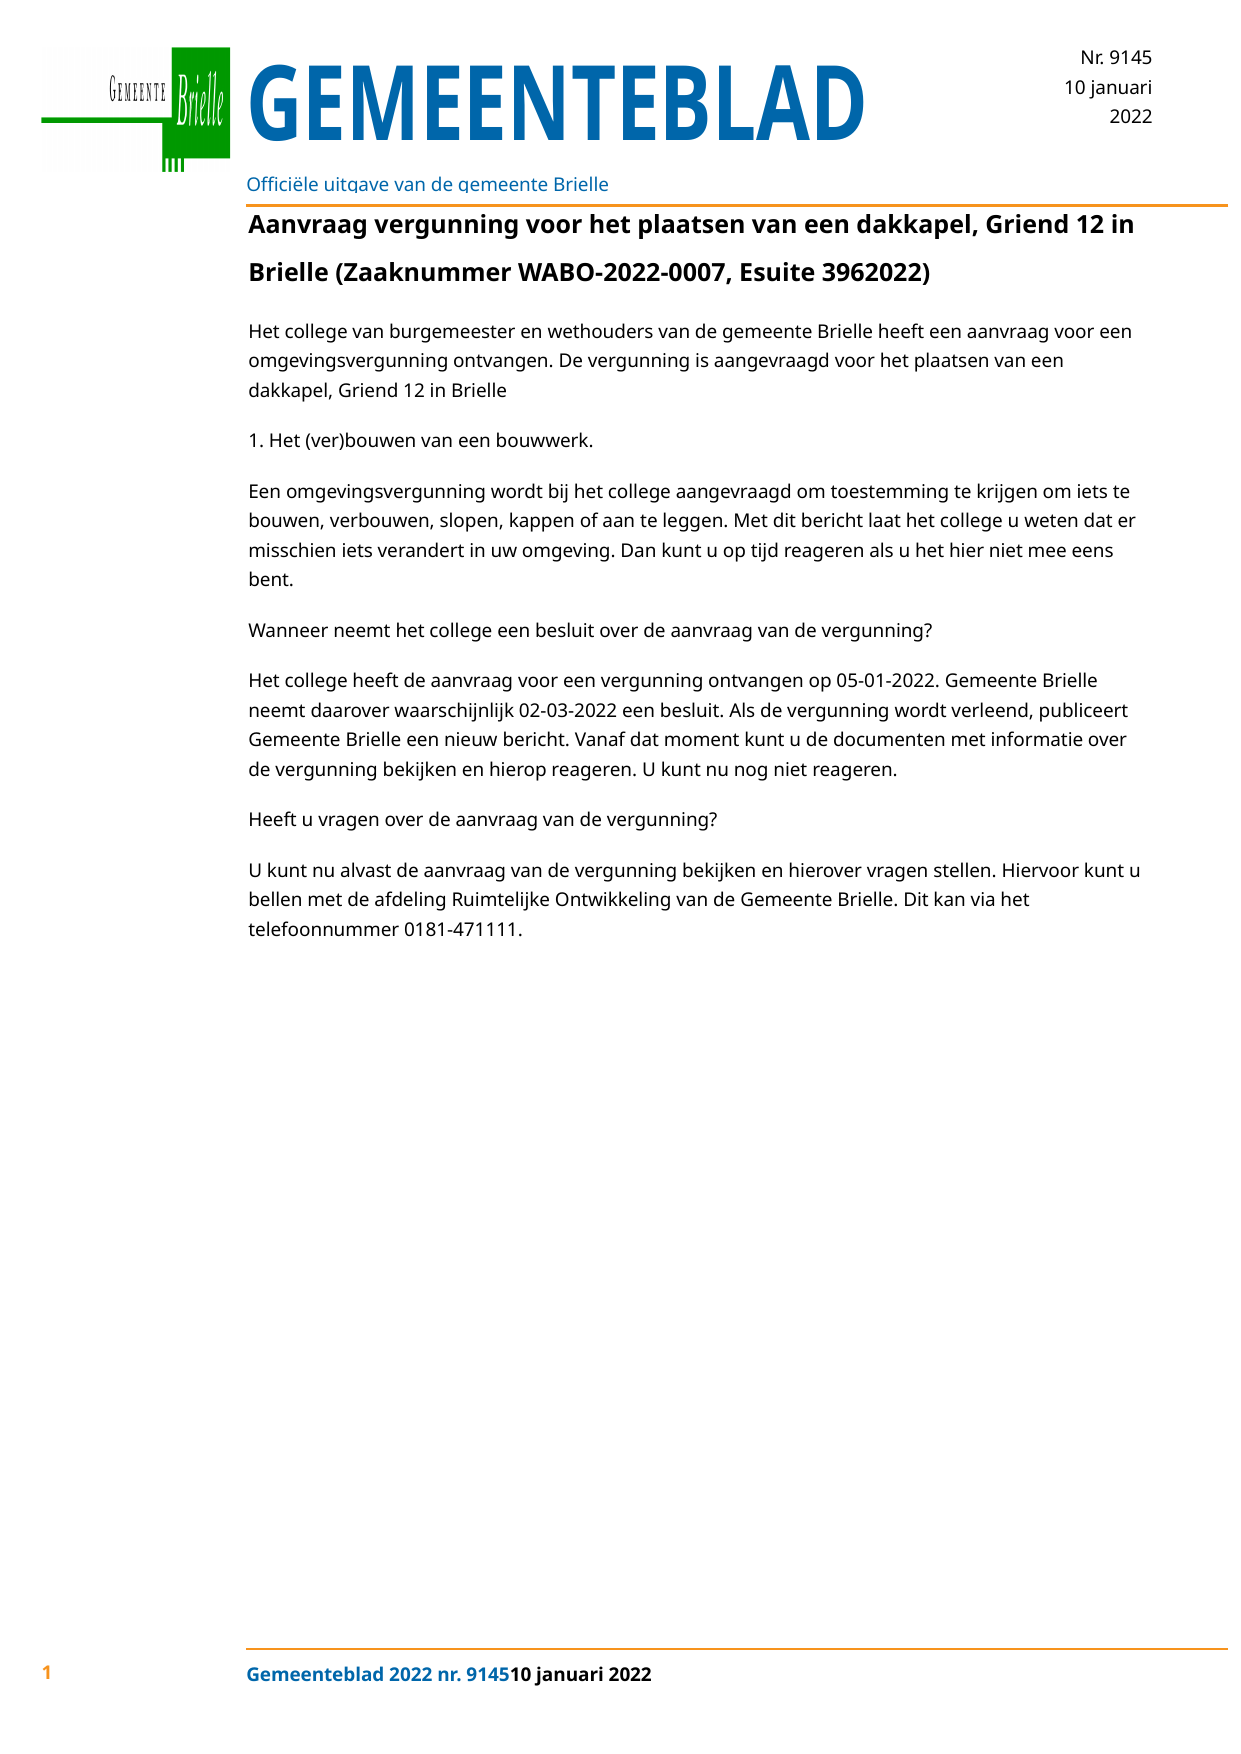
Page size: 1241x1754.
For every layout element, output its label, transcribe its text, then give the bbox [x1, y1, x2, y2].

text 1. Het (ver)bouwen van een bouwwerk. [248, 427, 1152, 453]
text Wanneer neemt het college een besluit over de aanvraag van de vergunning? [248, 617, 1152, 643]
text Een omgevingsvergunning wordt bij het college aangevraagd om toestemming te krijgen om iets te bouwen, verbouwen, slopen, kappen of aan te leggen. Met dit bericht laat het college u weten dat er misschien iets verandert in uw omgeving. Dan kunt u op tijd reageren als u het hier niet mee eens bent. [248, 478, 1152, 592]
text U kunt nu alvast de aanvraag van de vergunning bekijken en hierover vragen stellen. Hiervoor kunt u bellen met de afdeling Ruimtelijke Ontwikkeling van de Gemeente Brielle. Dit kan via het telefoonnummer 0181-471111. [248, 857, 1152, 942]
text Heeft u vragen over de aanvraag van de vergunning? [248, 807, 1152, 832]
picture [41, 47, 231, 172]
text Aanvraag vergunning voor het plaatsen van een dakkapel, Griend 12 in Brielle (Zaaknummer WABO-2022-0007, Esuite 3962022) [248, 207, 1152, 288]
text Het college heeft de aanvraag voor een vergunning ontvangen op 05-01-2022. Gemeente Brielle neemt daarover waarschijnlijk 02-03-2022 een besluit. Als de vergunning wordt verleend, publiceert Gemeente Brielle een nieuw bericht. Vanaf dat moment kunt u de documenten met informatie over de vergunning bekijken en hierop reageren. U kunt nu nog niet reageren. [248, 667, 1152, 782]
text Het college van burgemeester en wethouders van de gemeente Brielle heeft een aanvraag voor een omgevingsvergunning ontvangen. De vergunning is aangevraagd voor het plaatsen van een dakkapel, Griend 12 in Brielle [248, 318, 1152, 403]
